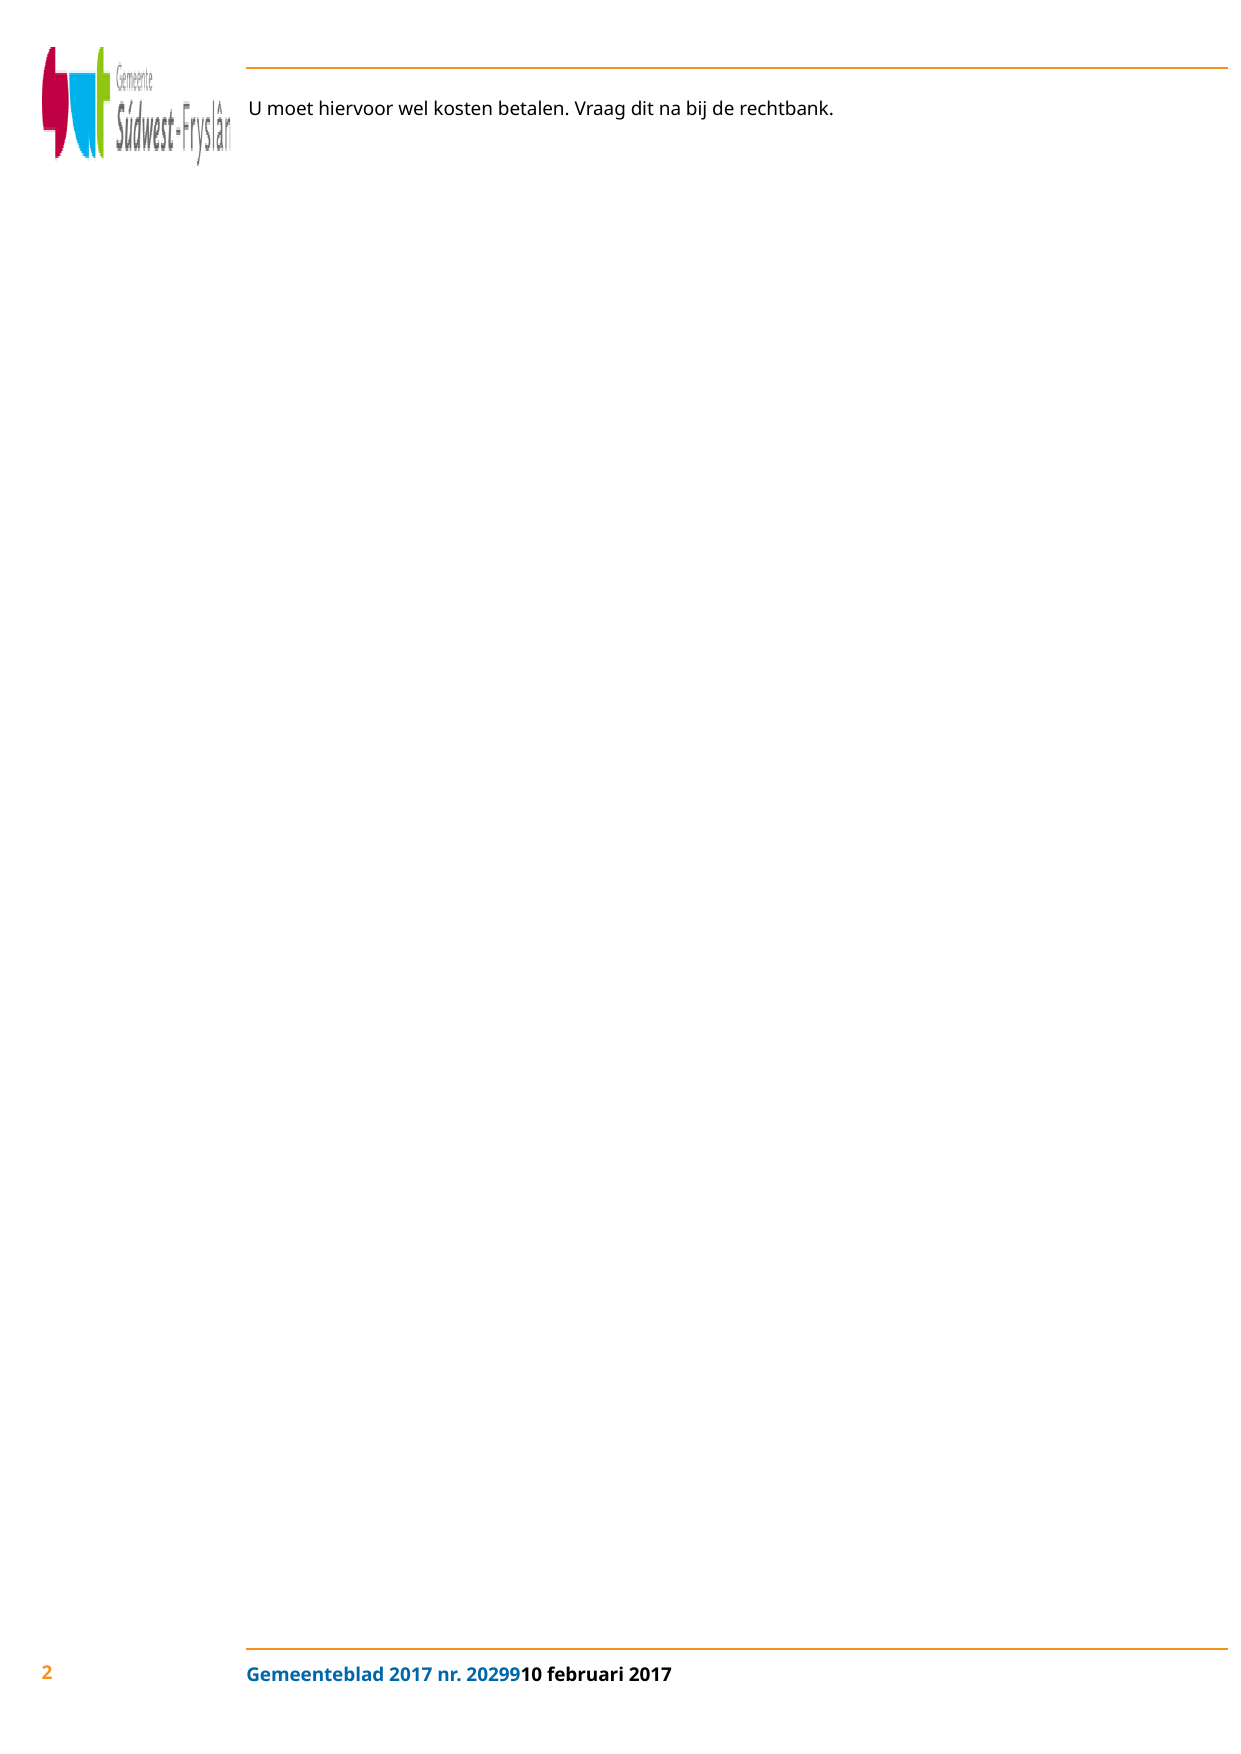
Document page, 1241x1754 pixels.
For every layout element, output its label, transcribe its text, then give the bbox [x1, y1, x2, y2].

picture [41, 47, 231, 172]
text U moet hiervoor wel kosten betalen. Vraag dit na bij de rechtbank. [248, 95, 1152, 121]
